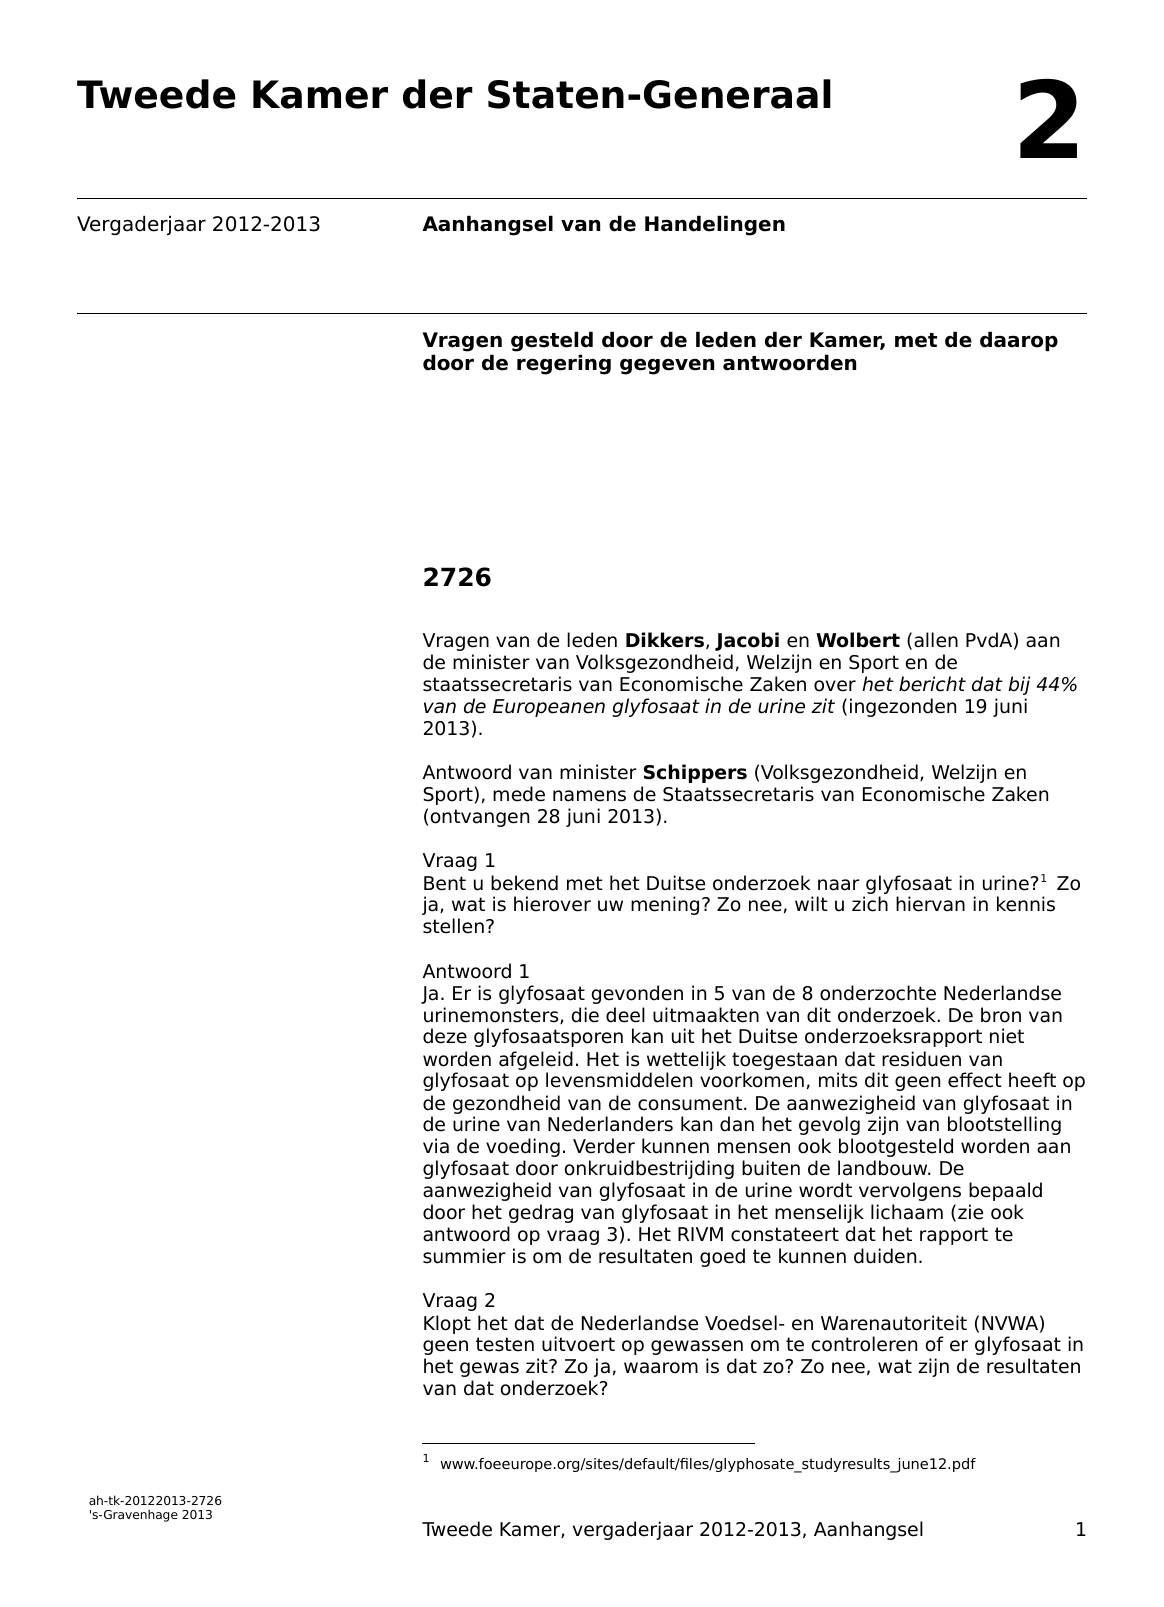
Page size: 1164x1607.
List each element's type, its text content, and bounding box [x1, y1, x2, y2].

text 2726 [422, 563, 1087, 592]
text Klopt het dat de Nederlandse Voedsel- en Warenautoriteit (NVWA) geen testen uitvoert op gewassen om te controleren of er glyfosaat in het gewas zit? Zo ja, waarom is dat zo? Zo nee, wat zijn de resultaten van dat onderzoek? [422, 1312, 1087, 1400]
text Ja. Er is glyfosaat gevonden in 5 van de 8 onderzochte Nederlandse urinemonsters, die deel uitmaakten van dit onderzoek. De bron van deze glyfosaatsporen kan uit het Duitse onderzoeksrapport niet worden afgeleid. Het is wettelijk toegestaan dat residuen van glyfosaat op levensmiddelen voorkomen, mits dit geen effect heeft op de gezondheid van de consument. De aanwezigheid van glyfosaat in de urine van Nederlanders kan dan het gevolg zijn van blootstelling via de voeding. Verder kunnen mensen ook blootgesteld worden aan glyfosaat door onkruidbestrijding buiten de landbouw. De aanwezigheid van glyfosaat in de urine wordt vervolgens bepaald door het gedrag van glyfosaat in het menselijk lichaam (zie ook antwoord op vraag 3). Het RIVM constateert dat het rapport te summier is om de resultaten goed te kunnen duiden. [422, 982, 1087, 1268]
table_cell Aanhangsel van de Handelingen [422, 199, 1087, 313]
text Vragen van de leden Dikkers, Jacobi en Wolbert (allen PvdA) aan de minister van Volksgezondheid, Welzijn en Sport en de staatssecretaris van Economische Zaken over het bericht dat bij 44% van de Europeanen glyfosaat in de urine zit (ingezonden 19 juni 2013). [422, 630, 1087, 740]
text www.foeeurope.org/sites/default/files/glyphosate_studyresults_june12.pdf [422, 1452, 1087, 1474]
text 's-Gravenhage 2013 [88, 1508, 323, 1522]
table_cell Vergaderjaar 2012-2013 [77, 199, 422, 313]
table_cell Vragen gesteld door de leden der Kamer, met de daarop door de regering gegeven antwoorden [422, 314, 1087, 375]
table_header Tweede Kamer der Staten-Generaal [77, 59, 886, 198]
text ah-tk-20122013-2726 [88, 1494, 323, 1508]
text Antwoord van minister Schippers (Volksgezondheid, Welzijn en Sport), mede namens de Staatssecretaris van Economische Zaken (ontvangen 28 juni 2013). [422, 762, 1087, 828]
text Vraag 2 [422, 1290, 1087, 1312]
text Vraag 1 [422, 850, 1087, 872]
table_header 2 [886, 59, 1087, 198]
text Bent u bekend met het Duitse onderzoek naar glyfosaat in urine? Zo ja, wat is hierover uw mening? Zo nee, wilt u zich hiervan in kennis stellen? [422, 872, 1087, 938]
table_cell [77, 314, 422, 375]
text Antwoord 1 [422, 961, 1087, 982]
